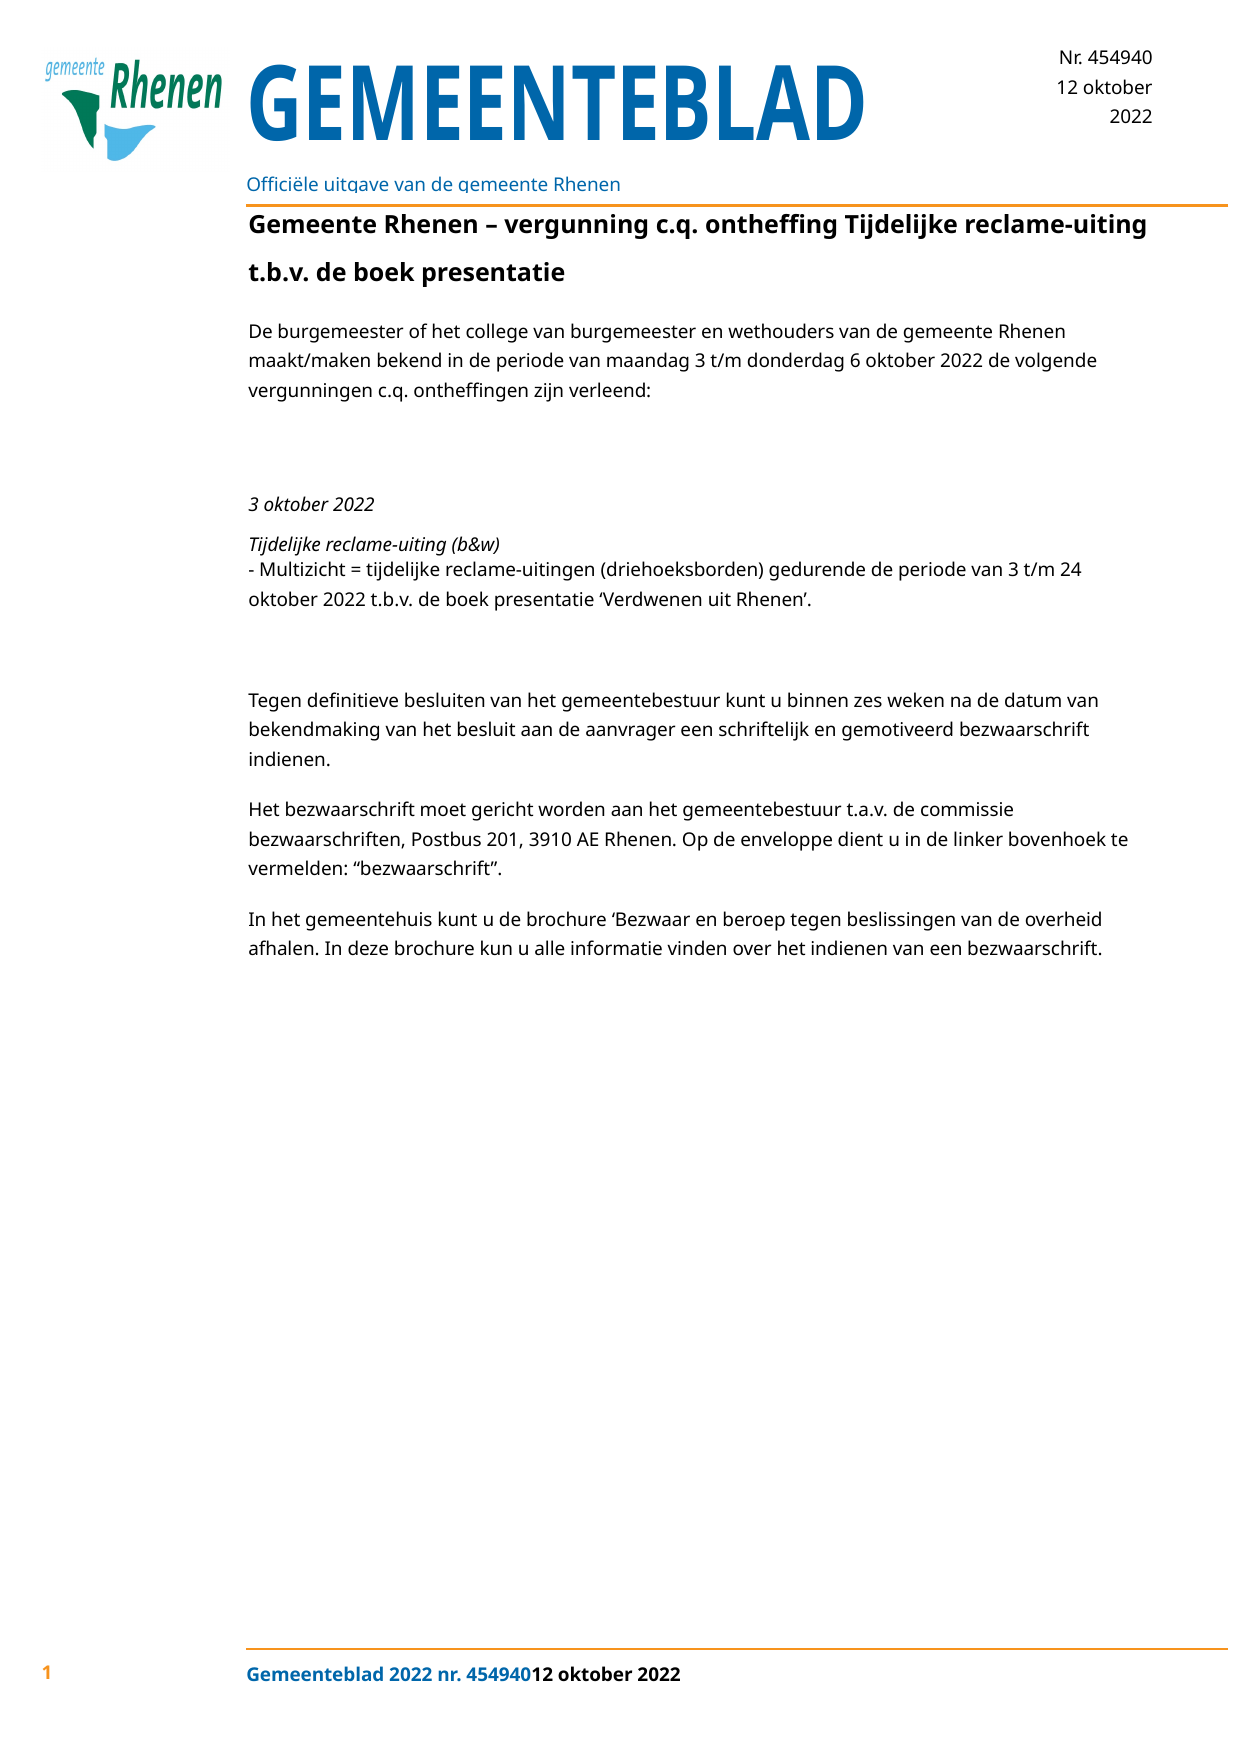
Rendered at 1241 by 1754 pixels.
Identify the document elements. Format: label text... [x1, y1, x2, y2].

text Tijdelijke reclame-uiting (b&w) [248, 531, 1152, 556]
picture [41, 47, 231, 172]
text Het bezwaarschrift moet gericht worden aan het gemeentebestuur t.a.v. de commissie bezwaarschriften, Postbus 201, 3910 AE Rhenen. Op de enveloppe dient u in de linker bovenhoek te vermelden: “bezwaarschrift”. [248, 796, 1152, 881]
text De burgemeester of het college van burgemeester en wethouders van de gemeente Rhenen maakt/maken bekend in de periode van maandag 3 t/m donderdag 6 oktober 2022 de volgende vergunningen c.q. ontheffingen zijn verleend: [248, 318, 1152, 403]
text Tegen definitieve besluiten van het gemeentebestuur kunt u binnen zes weken na de datum van bekendmaking van het besluit aan de aanvrager een schriftelijk en gemotiveerd bezwaarschrift indienen. [248, 687, 1152, 772]
text 3 oktober 2022 [248, 491, 1152, 517]
text Gemeente Rhenen – vergunning c.q. ontheffing Tijdelijke reclame-uiting t.b.v. de boek presentatie [248, 207, 1152, 288]
text In het gemeentehuis kunt u de brochure ‘Bezwaar en beroep tegen beslissingen van de overheid afhalen. In deze brochure kun u alle informatie vinden over het indienen van een bezwaarschrift. [248, 906, 1152, 961]
text - Multizicht = tijdelijke reclame-uitingen (driehoeksborden) gedurende de periode van 3 t/m 24 oktober 2022 t.b.v. de boek presentatie ‘Verdwenen uit Rhenen’. [248, 556, 1152, 612]
